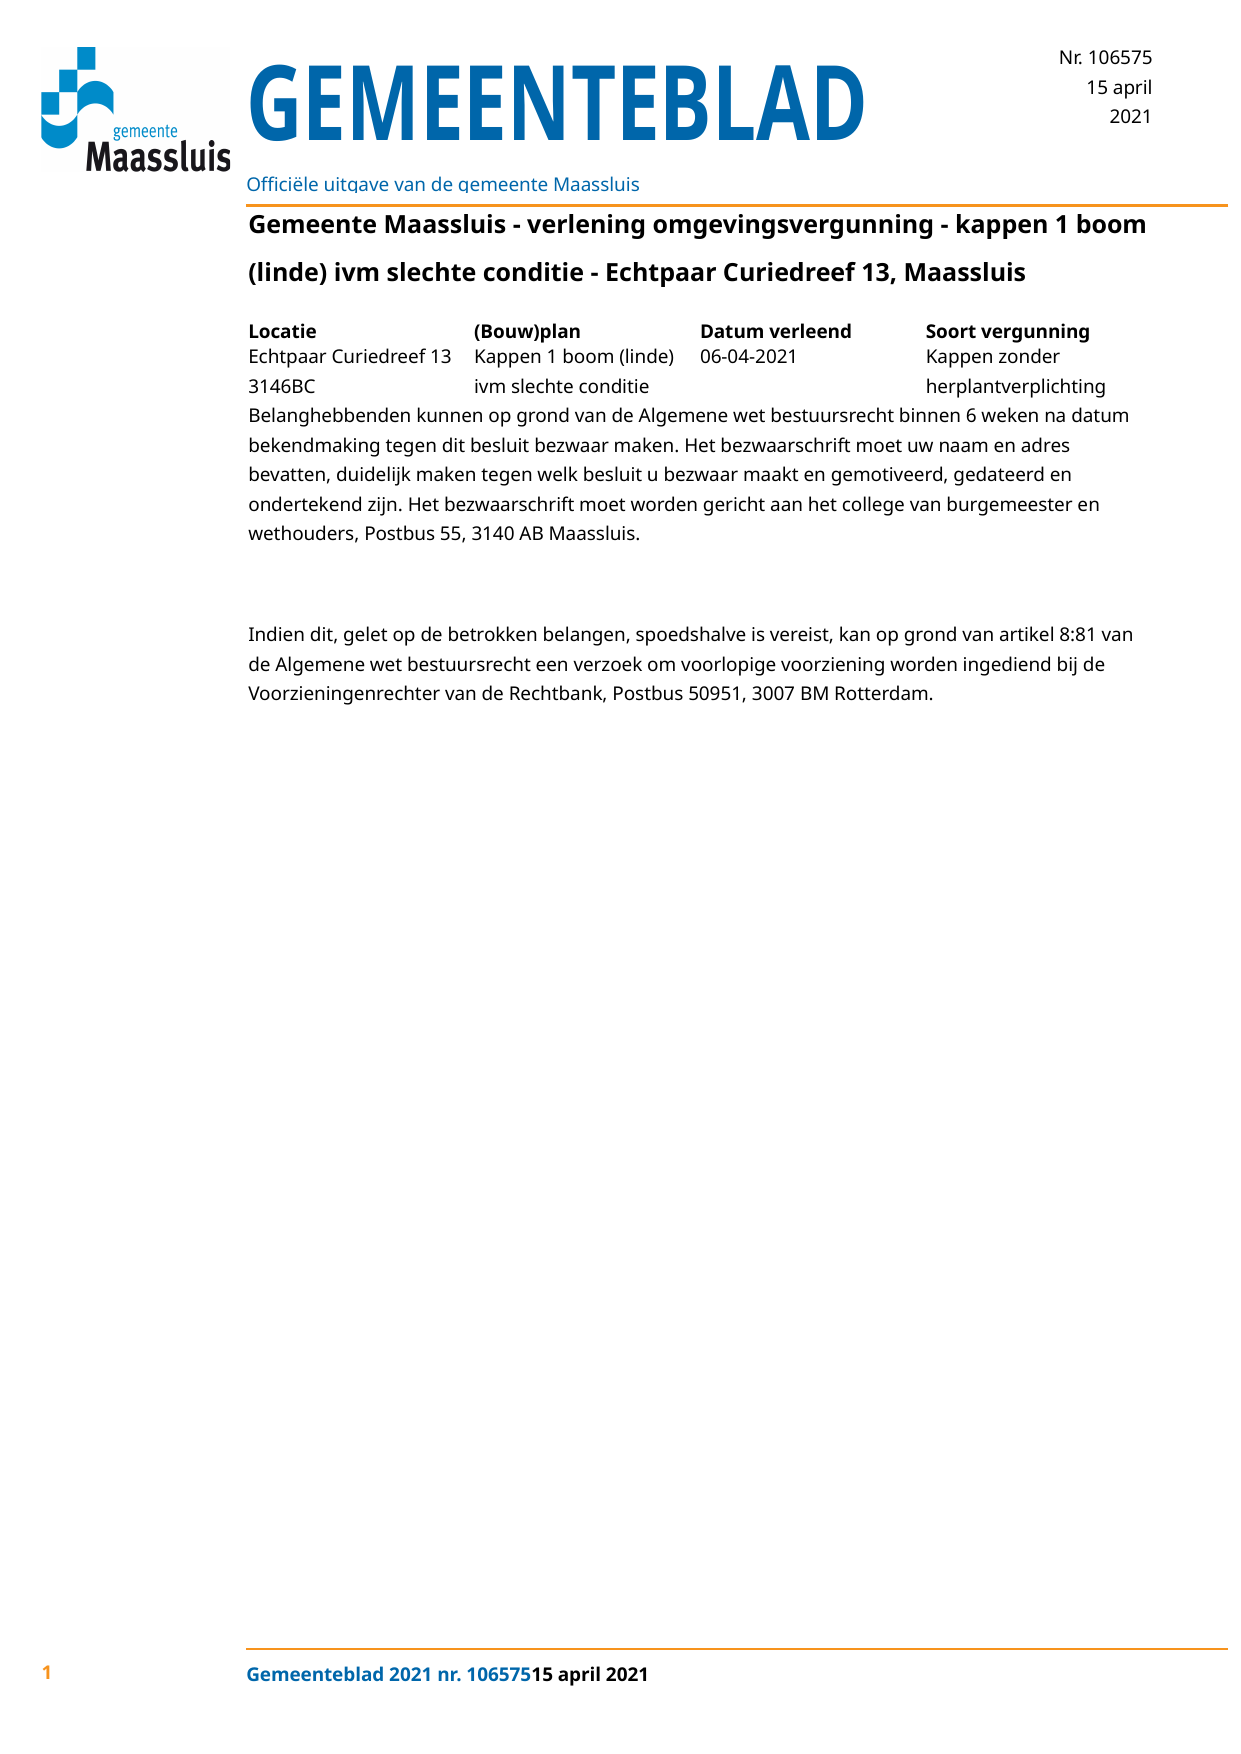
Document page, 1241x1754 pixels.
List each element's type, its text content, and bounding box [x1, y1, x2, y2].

table_cell Kappen zonder herplantverplichting [926, 344, 1152, 399]
text Gemeente Maassluis - verlening omgevingsvergunning - kappen 1 boom (linde) ivm slechte conditie - Echtpaar Curiedreef 13, Maassluis [248, 207, 1152, 288]
table_cell 06-04-2021 [700, 344, 926, 399]
table_cell Echtpaar Curiedreef 13 3146BC [248, 344, 474, 399]
picture [41, 47, 231, 172]
text Belanghebbenden kunnen op grond van de Algemene wet bestuursrecht binnen 6 weken na datum bekendmaking tegen dit besluit bezwaar maken. Het bezwaarschrift moet uw naam en adres bevatten, duidelijk maken tegen welk besluit u bezwaar maakt en gemotiveerd, gedateerd en ondertekend zijn. Het bezwaarschrift moet worden gericht aan het college van burgemeester en wethouders, Postbus 55, 3140 AB Maassluis. [248, 402, 1152, 546]
table_header Datum verleend [700, 318, 926, 344]
table_header (Bouw)plan [474, 318, 700, 344]
text Indien dit, gelet op de betrokken belangen, spoedshalve is vereist, kan op grond van artikel 8:81 van de Algemene wet bestuursrecht een verzoek om voorlopige voorziening worden ingediend bij de Voorzieningenrechter van de Rechtbank, Postbus 50951, 3007 BM Rotterdam. [248, 621, 1152, 706]
table_cell Kappen 1 boom (linde) ivm slechte conditie [474, 344, 700, 399]
picture [41, 47, 77, 92]
table_header Locatie [248, 318, 474, 344]
table_header Soort vergunning [926, 318, 1152, 344]
